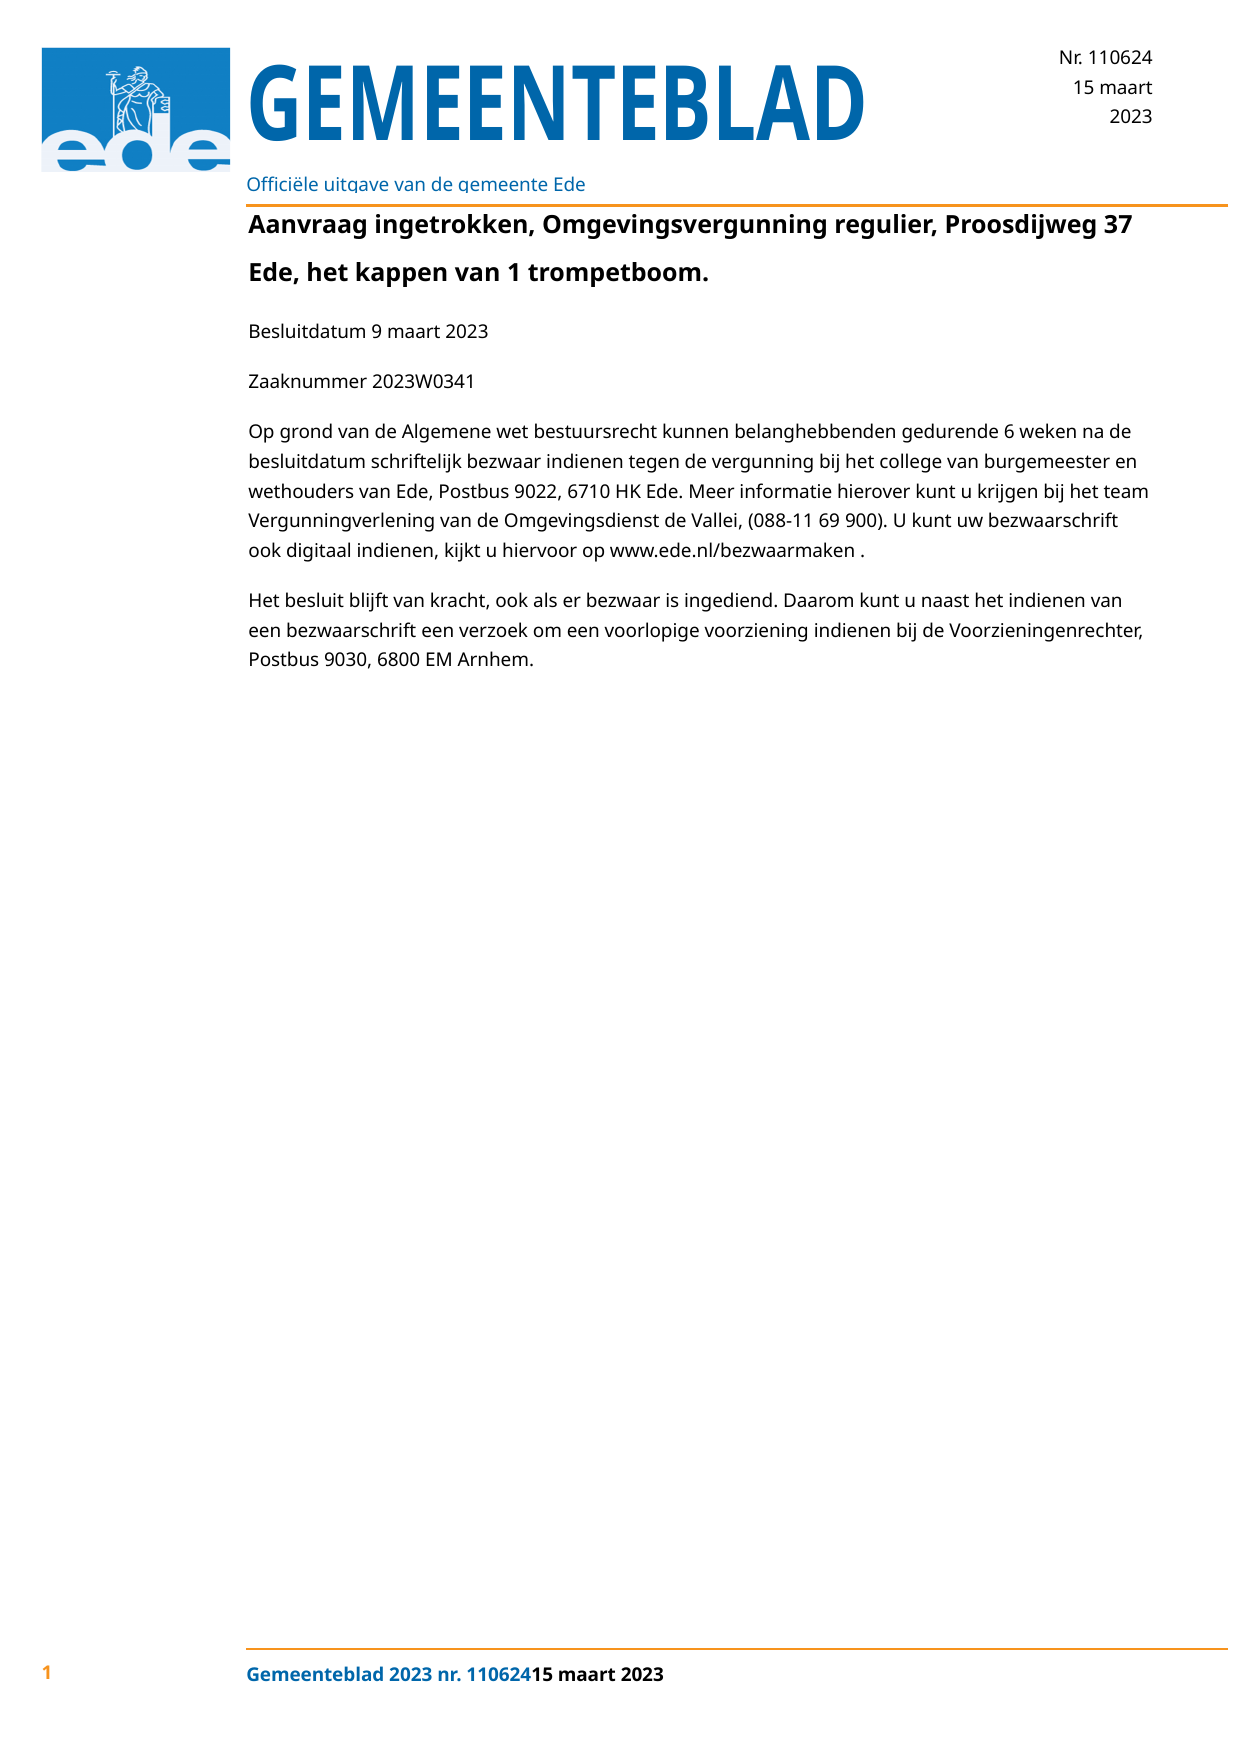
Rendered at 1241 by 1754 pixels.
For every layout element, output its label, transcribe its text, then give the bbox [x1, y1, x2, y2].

text Zaaknummer 2023W0341 [248, 368, 1152, 394]
text Het besluit blijft van kracht, ook als er bezwaar is ingediend. Daarom kunt u naast het indienen van een bezwaarschrift een verzoek om een voorlopige voorziening indienen bij de Voorzieningenrechter, Postbus 9030, 6800 EM Arnhem. [248, 587, 1152, 672]
text Aanvraag ingetrokken, Omgevingsvergunning regulier, Proosdijweg 37 Ede, het kappen van 1 trompetboom. [248, 207, 1152, 288]
picture [41, 47, 231, 172]
text Besluitdatum 9 maart 2023 [248, 318, 1152, 344]
text Op grond van de Algemene wet bestuursrecht kunnen belanghebbenden gedurende 6 weken na de besluitdatum schriftelijk bezwaar indienen tegen de vergunning bij het college van burgemeester en wethouders van Ede, Postbus 9022, 6710 HK Ede. Meer informatie hierover kunt u krijgen bij het team Vergunningverlening van de Omgevingsdienst de Vallei, (088-11 69 900). U kunt uw bezwaarschrift ook digitaal indienen, kijkt u hiervoor op www.ede.nl/bezwaarmaken . [248, 419, 1152, 563]
